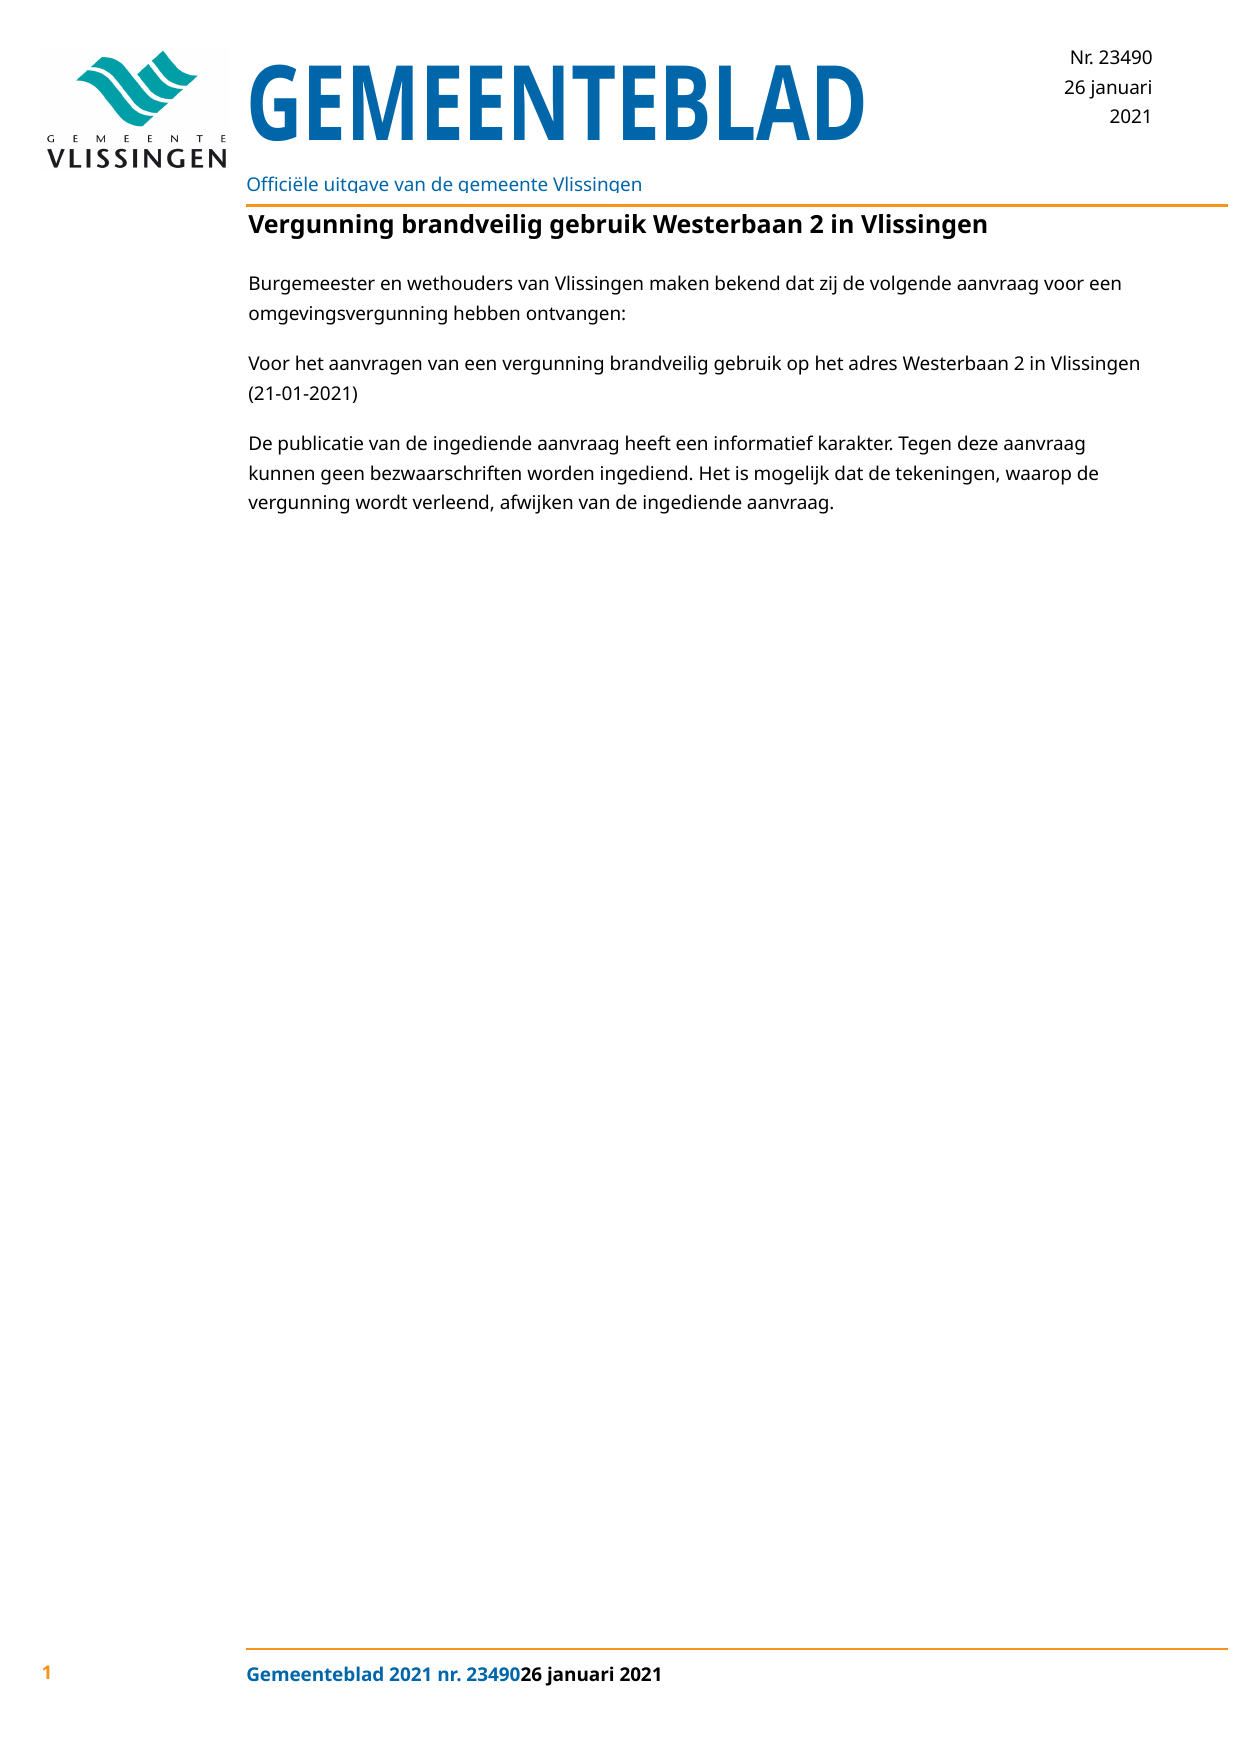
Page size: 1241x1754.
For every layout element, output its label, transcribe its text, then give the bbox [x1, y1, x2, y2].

text Voor het aanvragen van een vergunning brandveilig gebruik op het adres Westerbaan 2 in Vlissingen (21-01-2021) [248, 350, 1152, 406]
text De publicatie van de ingediende aanvraag heeft een informatief karakter. Tegen deze aanvraag kunnen geen bezwaarschriften worden ingediend. Het is mogelijk dat de tekeningen, waarop de vergunning wordt verleend, afwijken van de ingediende aanvraag. [248, 430, 1152, 515]
text Burgemeester en wethouders van Vlissingen maken bekend dat zij de volgende aanvraag voor een omgevingsvergunning hebben ontvangen: [248, 270, 1152, 326]
text Vergunning brandveilig gebruik Westerbaan 2 in Vlissingen [248, 207, 1152, 241]
picture [41, 47, 231, 172]
